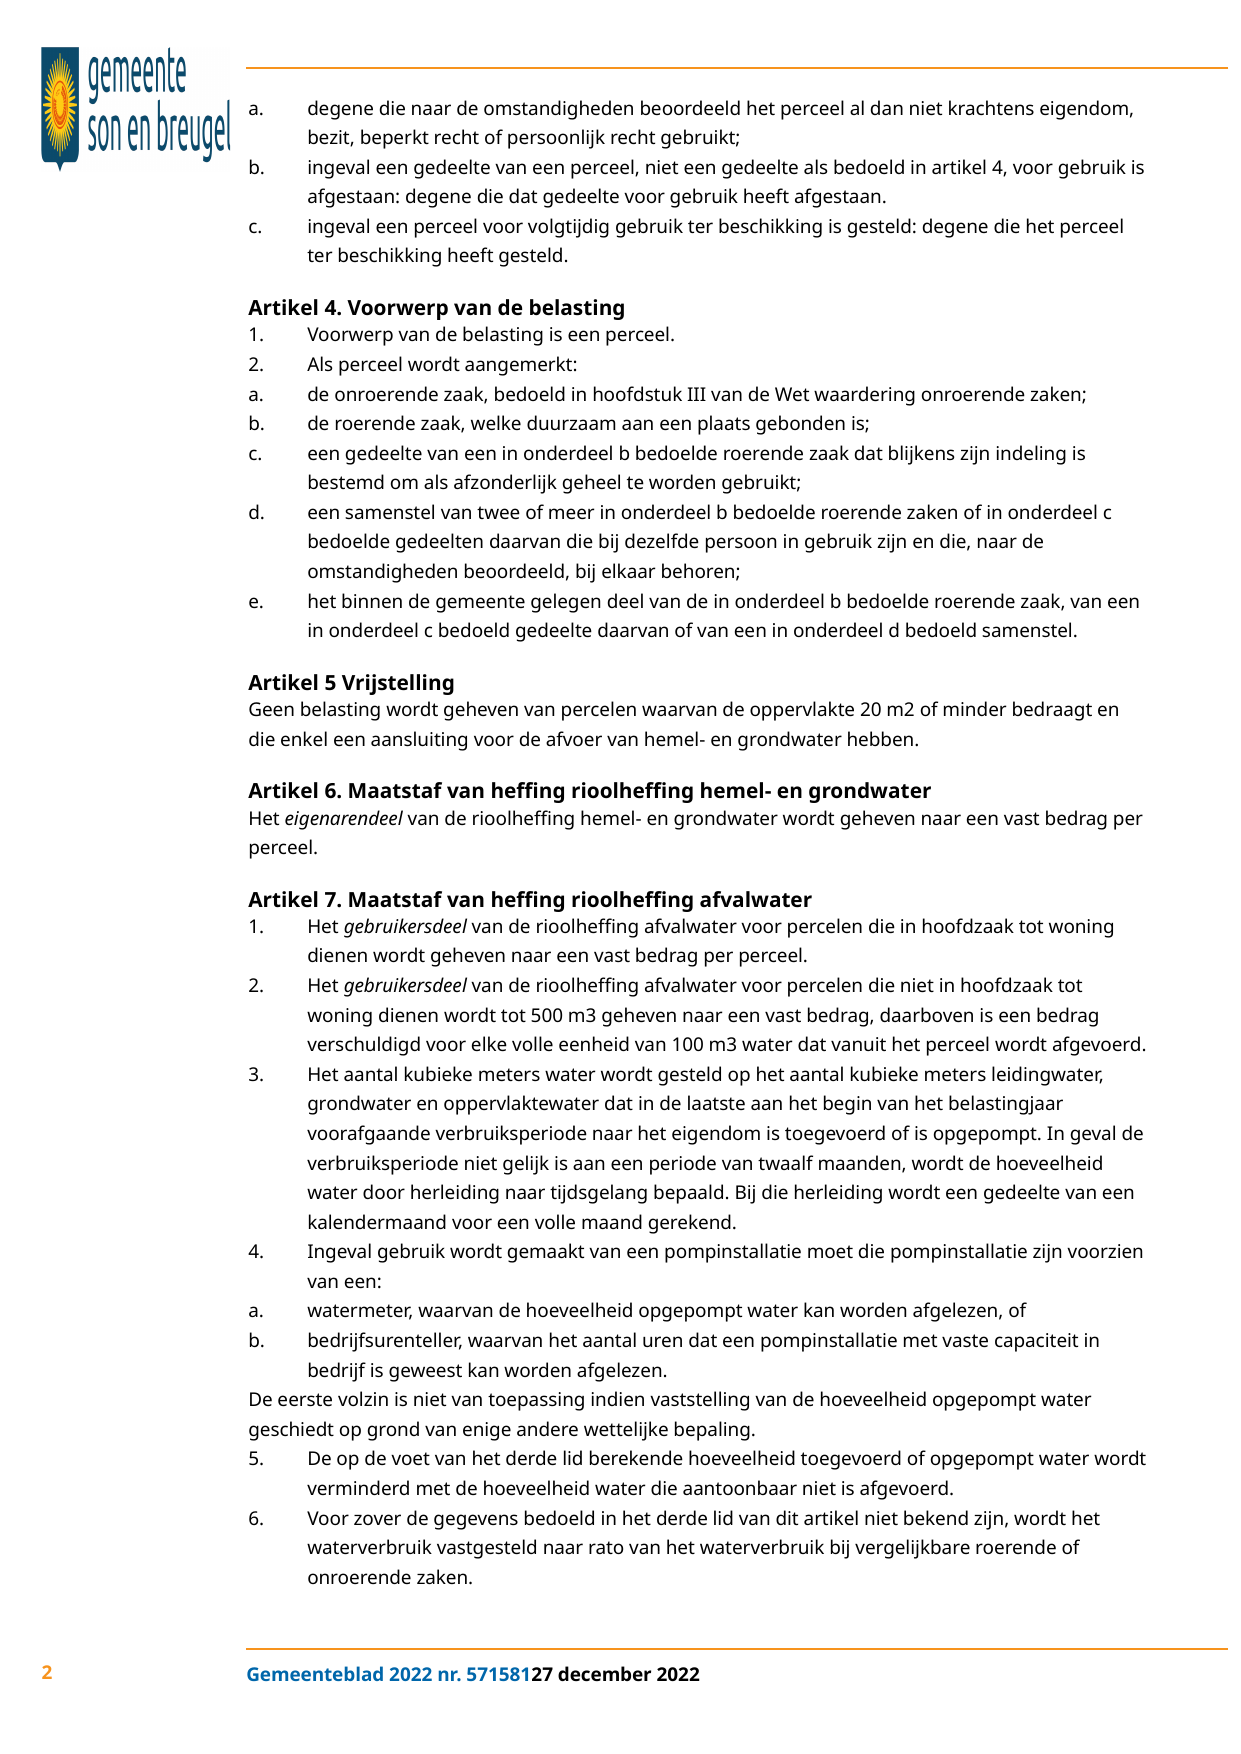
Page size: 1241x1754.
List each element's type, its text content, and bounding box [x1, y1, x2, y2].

picture [41, 47, 231, 172]
list de roerende zaak, welke duurzaam aan een plaats gebonden is; [248, 410, 1152, 436]
list het binnen de gemeente gelegen deel van de in onderdeel b bedoelde roerende zaak, van een in onderdeel c bedoeld gedeelte daarvan of van een in onderdeel d bedoeld samenstel. [248, 588, 1152, 643]
list De op de voet van het derde lid berekende hoeveelheid toegevoerd of opgepompt water wordt verminderd met de hoeveelheid water die aantoonbaar niet is afgevoerd. [248, 1446, 1152, 1501]
text De eerste volzin is niet van toepassing indien vaststelling van de hoeveelheid opgepompt water geschiedt op grond van enige andere wettelijke bepaling. [248, 1386, 1152, 1442]
list Voor zover de gegevens bedoeld in het derde lid van dit artikel niet bekend zijn, wordt het waterverbruik vastgesteld naar rato van het waterverbruik bij vergelijkbare roerende of onroerende zaken. [248, 1505, 1152, 1590]
list Voorwerp van de belasting is een perceel. [248, 322, 1152, 347]
text Geen belasting wordt geheven van percelen waarvan de oppervlakte 20 m2 of minder bedraagt en die enkel een aansluiting voor de afvoer van hemel- en grondwater hebben. [248, 696, 1152, 752]
list Het gebruikersdeel van de rioolheffing afvalwater voor percelen die in hoofdzaak tot woning dienen wordt geheven naar een vast bedrag per perceel. [248, 913, 1152, 968]
list watermeter, waarvan de hoeveelheid opgepompt water kan worden afgelezen, of [248, 1298, 1152, 1323]
text Artikel 4. Voorwerp van de belasting [248, 293, 1152, 322]
list degene die naar de omstandigheden beoordeeld het perceel al dan niet krachtens eigendom, bezit, beperkt recht of persoonlijk recht gebruikt; [248, 95, 1152, 150]
list Het gebruikersdeel van de rioolheffing afvalwater voor percelen die niet in hoofdzaak tot woning dienen wordt tot 500 m3 geheven naar een vast bedrag, daarboven is een bedrag verschuldigd voor elke volle eenheid van 100 m3 water dat vanuit het perceel wordt afgevoerd. [248, 972, 1152, 1057]
text Artikel 7. Maatstaf van heffing rioolheffing afvalwater [248, 885, 1152, 913]
text Artikel 5 Vrijstelling [248, 668, 1152, 696]
list bedrijfsurenteller, waarvan het aantal uren dat een pompinstallatie met vaste capaciteit in bedrijf is geweest kan worden afgelezen. [248, 1327, 1152, 1383]
list een gedeelte van een in onderdeel b bedoelde roerende zaak dat blijkens zijn indeling is bestemd om als afzonderlijk geheel te worden gebruikt; [248, 440, 1152, 495]
list Als perceel wordt aangemerkt: [248, 351, 1152, 377]
list Ingeval gebruik wordt gemaakt van een pompinstallatie moet die pompinstallatie zijn voorzien van een: [248, 1238, 1152, 1294]
text Het eigenarendeel van de rioolheffing hemel- en grondwater wordt geheven naar een vast bedrag per perceel. [248, 805, 1152, 860]
list de onroerende zaak, bedoeld in hoofdstuk III van de Wet waardering onroerende zaken; [248, 381, 1152, 406]
list Het aantal kubieke meters water wordt gesteld op het aantal kubieke meters leidingwater, grondwater en oppervlaktewater dat in de laatste aan het begin van het belastingjaar voorafgaande verbruiksperiode naar het eigendom is toegevoerd of is opgepompt. In geval de verbruiksperiode niet gelijk is aan een periode van twaalf maanden, wordt de hoeveelheid water door herleiding naar tijdsgelang bepaald. Bij die herleiding wordt een gedeelte van een kalendermaand voor een volle maand gerekend. [248, 1061, 1152, 1235]
text Artikel 6. Maatstaf van heffing rioolheffing hemel- en grondwater [248, 776, 1152, 805]
list een samenstel van twee of meer in onderdeel b bedoelde roerende zaken of in onderdeel c bedoelde gedeelten daarvan die bij dezelfde persoon in gebruik zijn en die, naar de omstandigheden beoordeeld, bij elkaar behoren; [248, 499, 1152, 584]
list ingeval een perceel voor volgtijdig gebruik ter beschikking is gesteld: degene die het perceel ter beschikking heeft gesteld. [248, 213, 1152, 268]
list ingeval een gedeelte van een perceel, niet een gedeelte als bedoeld in artikel 4, voor gebruik is afgestaan: degene die dat gedeelte voor gebruik heeft afgestaan. [248, 154, 1152, 209]
